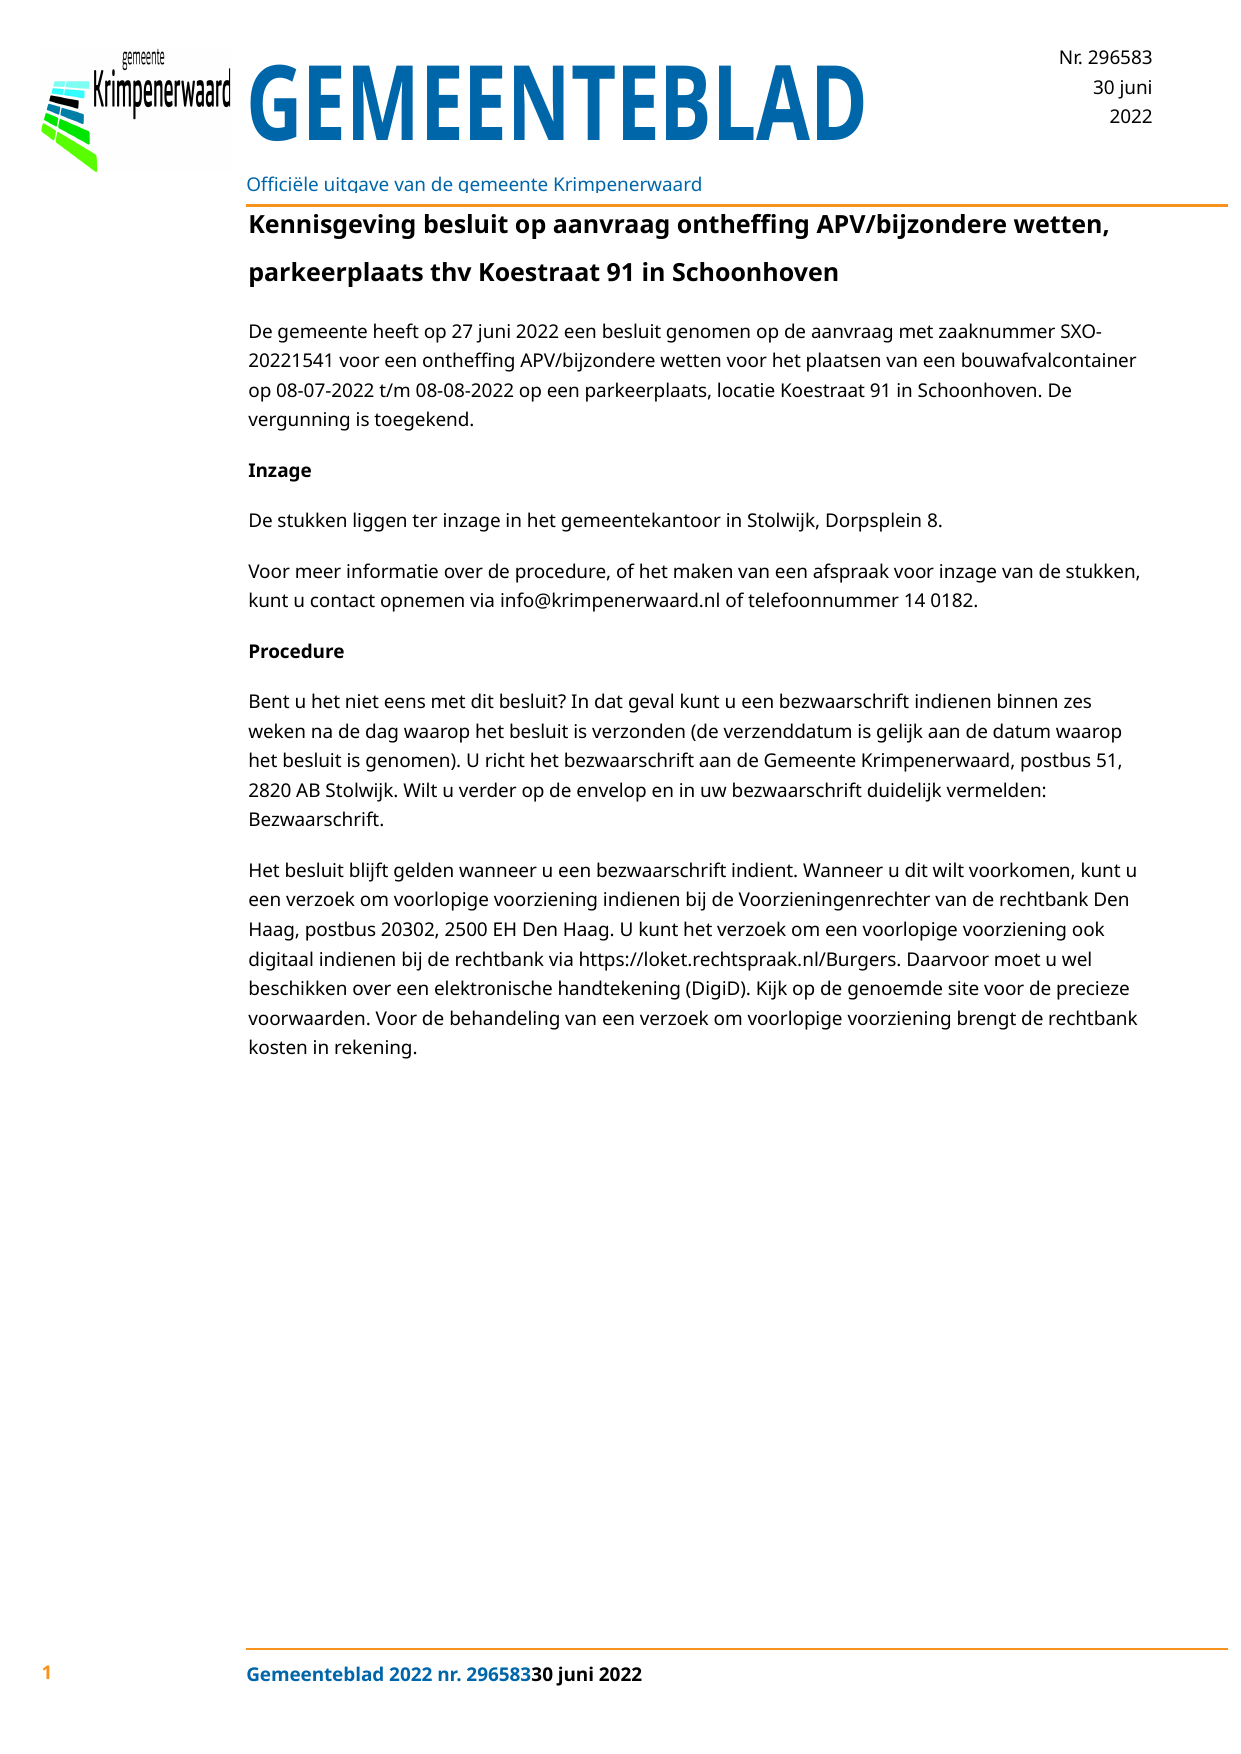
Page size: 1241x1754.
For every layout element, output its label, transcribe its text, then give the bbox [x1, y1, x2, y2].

text Bent u het niet eens met dit besluit? In dat geval kunt u een bezwaarschrift indienen binnen zes weken na de dag waarop het besluit is verzonden (de verzenddatum is gelijk aan de datum waarop het besluit is genomen). U richt het bezwaarschrift aan de Gemeente Krimpenerwaard, postbus 51, 2820 AB Stolwijk. Wilt u verder op de envelop en in uw bezwaarschrift duidelijk vermelden: Bezwaarschrift. [248, 688, 1152, 832]
text De gemeente heeft op 27 juni 2022 een besluit genomen op de aanvraag met zaaknummer SXO-20221541 voor een ontheffing APV/bijzondere wetten voor het plaatsen van een bouwafvalcontainer op 08-07-2022 t/m 08-08-2022 op een parkeerplaats, locatie Koestraat 91 in Schoonhoven. De vergunning is toegekend. [248, 318, 1152, 432]
text Inzage [248, 457, 1152, 483]
text Voor meer informatie over de procedure, of het maken van een afspraak voor inzage van de stukken, kunt u contact opnemen via info@krimpenerwaard.nl of telefoonnummer 14 0182. [248, 558, 1152, 613]
text Procedure [248, 638, 1152, 664]
text Het besluit blijft gelden wanneer u een bezwaarschrift indient. Wanneer u dit wilt voorkomen, kunt u een verzoek om voorlopige voorziening indienen bij de Voorzieningenrechter van de rechtbank Den Haag, postbus 20302, 2500 EH Den Haag. U kunt het verzoek om een voorlopige voorziening ook digitaal indienen bij de rechtbank via https://loket.rechtspraak.nl/Burgers. Daarvoor moet u wel beschikken over een elektronische handtekening (DigiD). Kijk op de genoemde site voor de precieze voorwaarden. Voor de behandeling van een verzoek om voorlopige voorziening brengt de rechtbank kosten in rekening. [248, 857, 1152, 1060]
picture [41, 47, 231, 172]
text Kennisgeving besluit op aanvraag ontheffing APV/bijzondere wetten, parkeerplaats thv Koestraat 91 in Schoonhoven [248, 207, 1152, 288]
text De stukken liggen ter inzage in het gemeentekantoor in Stolwijk, Dorpsplein 8. [248, 507, 1152, 533]
